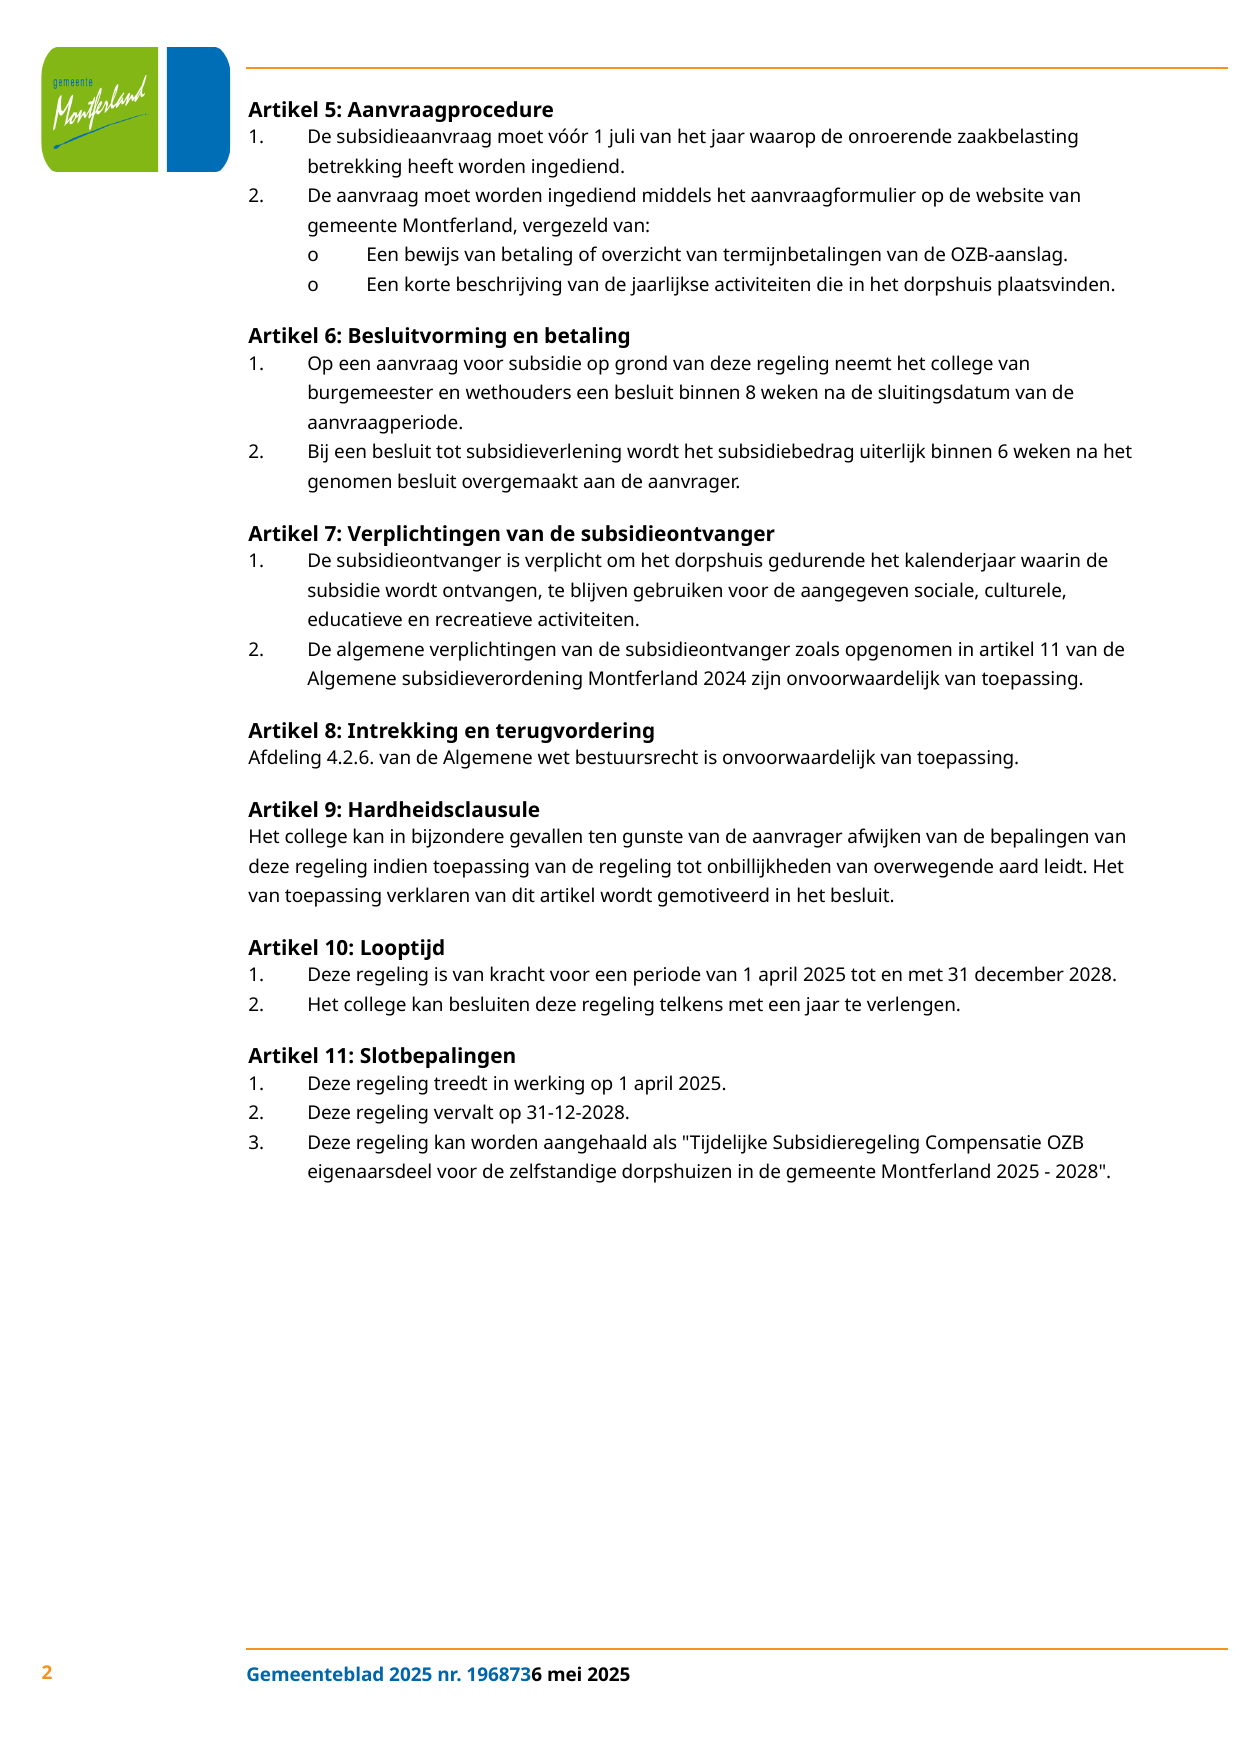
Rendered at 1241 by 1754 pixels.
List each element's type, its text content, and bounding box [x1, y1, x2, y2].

list Deze regeling kan worden aangehaald als "Tijdelijke Subsidieregeling Compensatie OZB eigenaarsdeel voor de zelfstandige dorpshuizen in de gemeente Montferland 2025 - 2028". [248, 1129, 1152, 1184]
list Een bewijs van betaling of overzicht van termijnbetalingen van de OZB-aanslag. [307, 242, 1152, 267]
text Afdeling 4.2.6. van de Algemene wet bestuursrecht is onvoorwaardelijk van toepassing. [248, 744, 1152, 770]
text Artikel 6: Besluitvorming en betaling [248, 322, 1152, 350]
list De aanvraag moet worden ingediend middels het aanvraagformulier op de website van gemeente Montferland, vergezeld van: [248, 182, 1152, 238]
text Artikel 5: Aanvraagprocedure [248, 95, 1152, 123]
text Het college kan in bijzondere gevallen ten gunste van de aanvrager afwijken van de bepalingen van deze regeling indien toepassing van de regeling tot onbillijkheden van overwegende aard leidt. Het van toepassing verklaren van dit artikel wordt gemotiveerd in het besluit. [248, 823, 1152, 908]
text Artikel 7: Verplichtingen van de subsidieontvanger [248, 519, 1152, 547]
list De subsidieaanvraag moet vóór 1 juli van het jaar waarop de onroerende zaakbelasting betrekking heeft worden ingediend. [248, 123, 1152, 178]
text Artikel 10: Looptijd [248, 933, 1152, 961]
list Het college kan besluiten deze regeling telkens met een jaar te verlengen. [248, 991, 1152, 1017]
list Op een aanvraag voor subsidie op grond van deze regeling neemt het college van burgemeester en wethouders een besluit binnen 8 weken na de sluitingsdatum van de aanvraagperiode. [248, 350, 1152, 435]
text Artikel 9: Hardheidsclausule [248, 795, 1152, 823]
text Artikel 8: Intrekking en terugvordering [248, 716, 1152, 744]
list Deze regeling treedt in werking op 1 april 2025. [248, 1070, 1152, 1095]
picture [41, 47, 231, 172]
list Bij een besluit tot subsidieverlening wordt het subsidiebedrag uiterlijk binnen 6 weken na het genomen besluit overgemaakt aan de aanvrager. [248, 439, 1152, 494]
list Een korte beschrijving van de jaarlijkse activiteiten die in het dorpshuis plaatsvinden. [307, 271, 1152, 297]
list De algemene verplichtingen van de subsidieontvanger zoals opgenomen in artikel 11 van de Algemene subsidieverordening Montferland 2024 zijn onvoorwaardelijk van toepassing. [248, 636, 1152, 691]
list Deze regeling vervalt op 31-12-2028. [248, 1099, 1152, 1125]
text Artikel 11: Slotbepalingen [248, 1041, 1152, 1070]
list De subsidieontvanger is verplicht om het dorpshuis gedurende het kalenderjaar waarin de subsidie wordt ontvangen, te blijven gebruiken voor de aangegeven sociale, culturele, educatieve en recreatieve activiteiten. [248, 547, 1152, 632]
list Deze regeling is van kracht voor een periode van 1 april 2025 tot en met 31 december 2028. [248, 961, 1152, 987]
